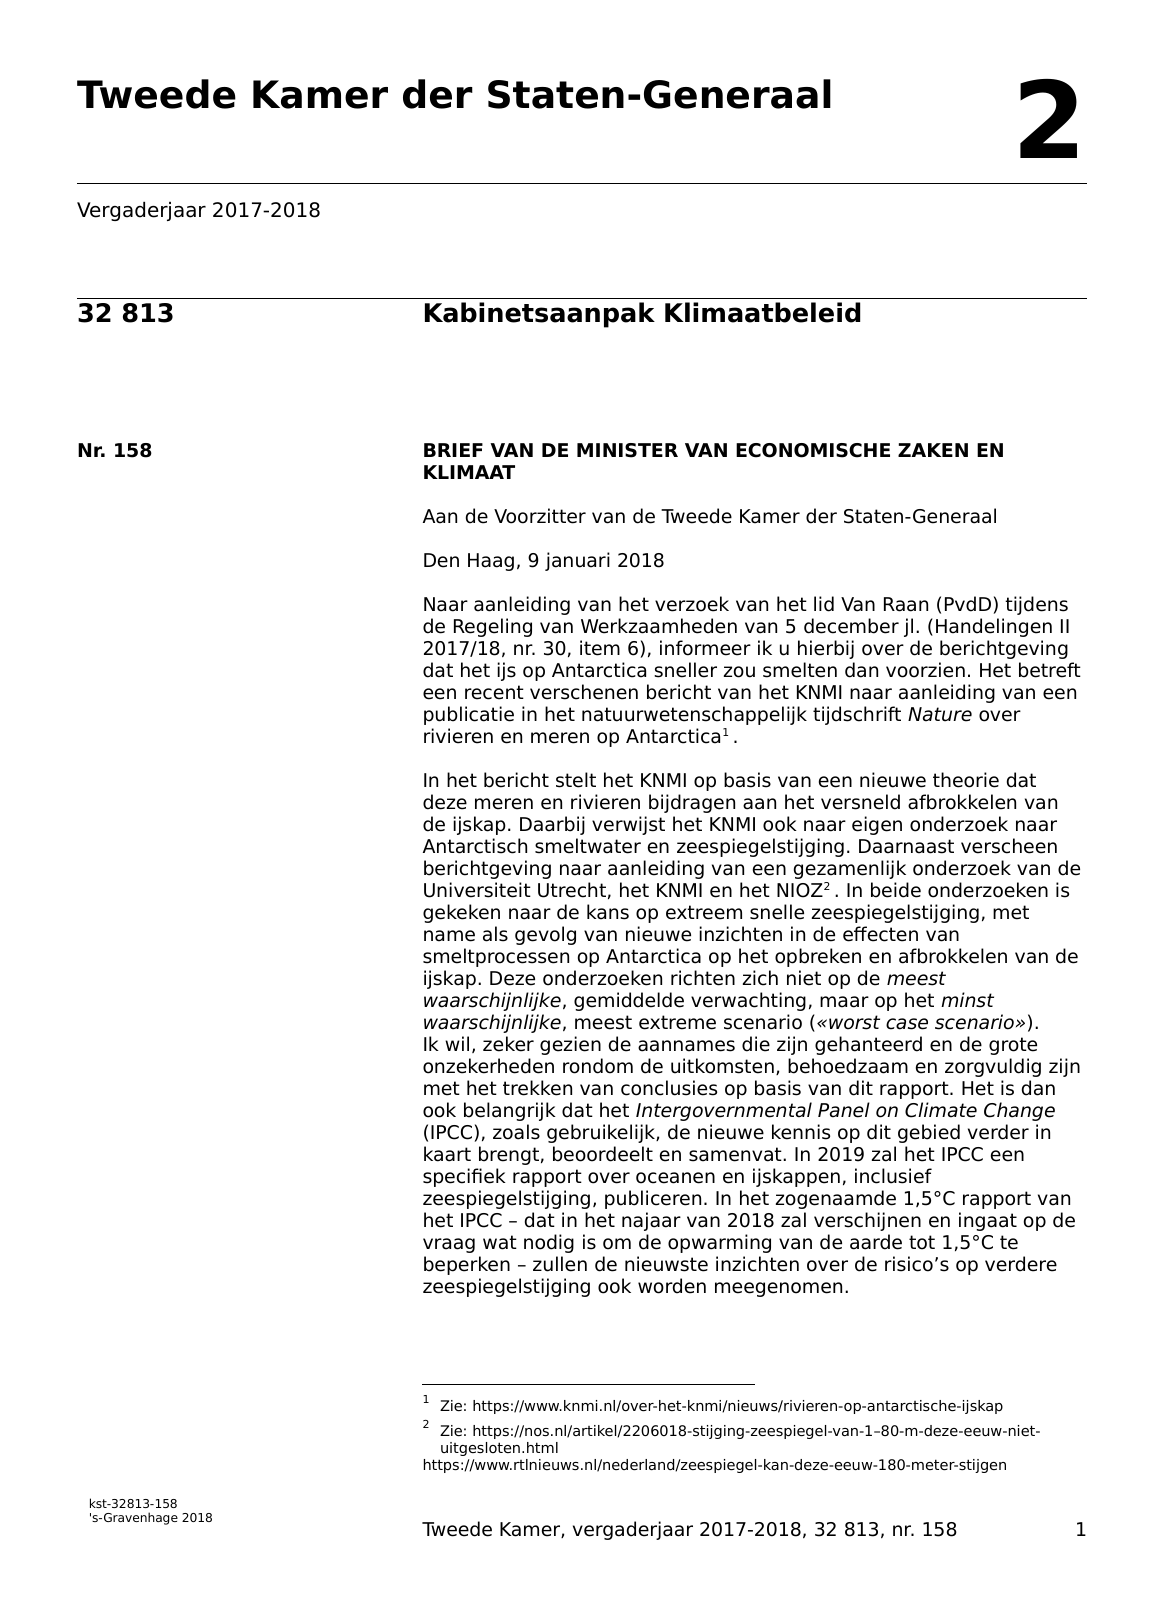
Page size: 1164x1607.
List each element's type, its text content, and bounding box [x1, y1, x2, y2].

table_header Tweede Kamer der Staten-Generaal [77, 59, 886, 183]
text 's-Gravenhage 2018 [88, 1511, 323, 1525]
text Zie: https://www.knmi.nl/over-het-knmi/nieuws/rivieren-op-antarctische-ijskap [422, 1393, 1087, 1416]
text Naar aanleiding van het verzoek van het lid Van Raan (PvdD) tijdens de Regeling van Werkzaamheden van 5 december jl. (Handelingen II 2017/18, nr. 30, item 6), informeer ik u hierbij over de berichtgeving dat het ijs op Antarctica sneller zou smelten dan voorzien. Het betreft een recent verschenen bericht van het KNMI naar aanleiding van een publicatie in het natuurwetenschappelijk tijdschrift Nature over rivieren en meren op Antarctica. [422, 594, 1087, 748]
text Aan de Voorzitter van de Tweede Kamer der Staten-Generaal [422, 506, 1087, 528]
text kst-32813-158 [88, 1497, 323, 1511]
text Ik wil, zeker gezien de aannames die zijn gehanteerd en de grote onzekerheden rondom de uitkomsten, behoedzaam en zorgvuldig zijn met het trekken van conclusies op basis van dit rapport. Het is dan ook belangrijk dat het Intergovernmental Panel on Climate Change (IPCC), zoals gebruikelijk, de nieuwe kennis op dit gebied verder in kaart brengt, beoordeelt en samenvat. In 2019 zal het IPCC een specifiek rapport over oceanen en ijskappen, inclusief zeespiegelstijging, publiceren. In het zogenaamde 1,5°C rapport van het IPCC – dat in het najaar van 2018 zal verschijnen en ingaat op de vraag wat nodig is om de opwarming van de aarde tot 1,5°C te beperken – zullen de nieuwste inzichten over de risico’s op verdere zeespiegelstijging ook worden meegenomen. [422, 1034, 1087, 1298]
text Zie: https://nos.nl/artikel/2206018-stijging-zeespiegel-van-1–80-m-deze-eeuw-niet-uitgesloten.html [422, 1418, 1087, 1457]
table_header 2 [886, 59, 1087, 183]
table_cell Vergaderjaar 2017-2018 [77, 184, 1087, 298]
subtitle 32 813 Kabinetsaanpak Klimaatbeleid [77, 299, 1087, 329]
text https://www.rtlnieuws.nl/nederland/zeespiegel-kan-deze-eeuw-180-meter-stijgen [422, 1457, 1087, 1474]
subtitle Nr. 158 BRIEF VAN DE MINISTER VAN ECONOMISCHE ZAKEN EN KLIMAAT [77, 440, 1087, 484]
text Den Haag, 9 januari 2018 [422, 550, 1087, 572]
text In het bericht stelt het KNMI op basis van een nieuwe theorie dat deze meren en rivieren bijdragen aan het versneld afbrokkelen van de ijskap. Daarbij verwijst het KNMI ook naar eigen onderzoek naar Antarctisch smeltwater en zeespiegelstijging. Daarnaast verscheen berichtgeving naar aanleiding van een gezamenlijk onderzoek van de Universiteit Utrecht, het KNMI en het NIOZ. In beide onderzoeken is gekeken naar de kans op extreem snelle zeespiegelstijging, met name als gevolg van nieuwe inzichten in de effecten van smeltprocessen op Antarctica op het opbreken en afbrokkelen van de ijskap. Deze onderzoeken richten zich niet op de meest waarschijnlijke, gemiddelde verwachting, maar op het minst waarschijnlijke, meest extreme scenario («worst case scenario»). [422, 770, 1087, 1034]
